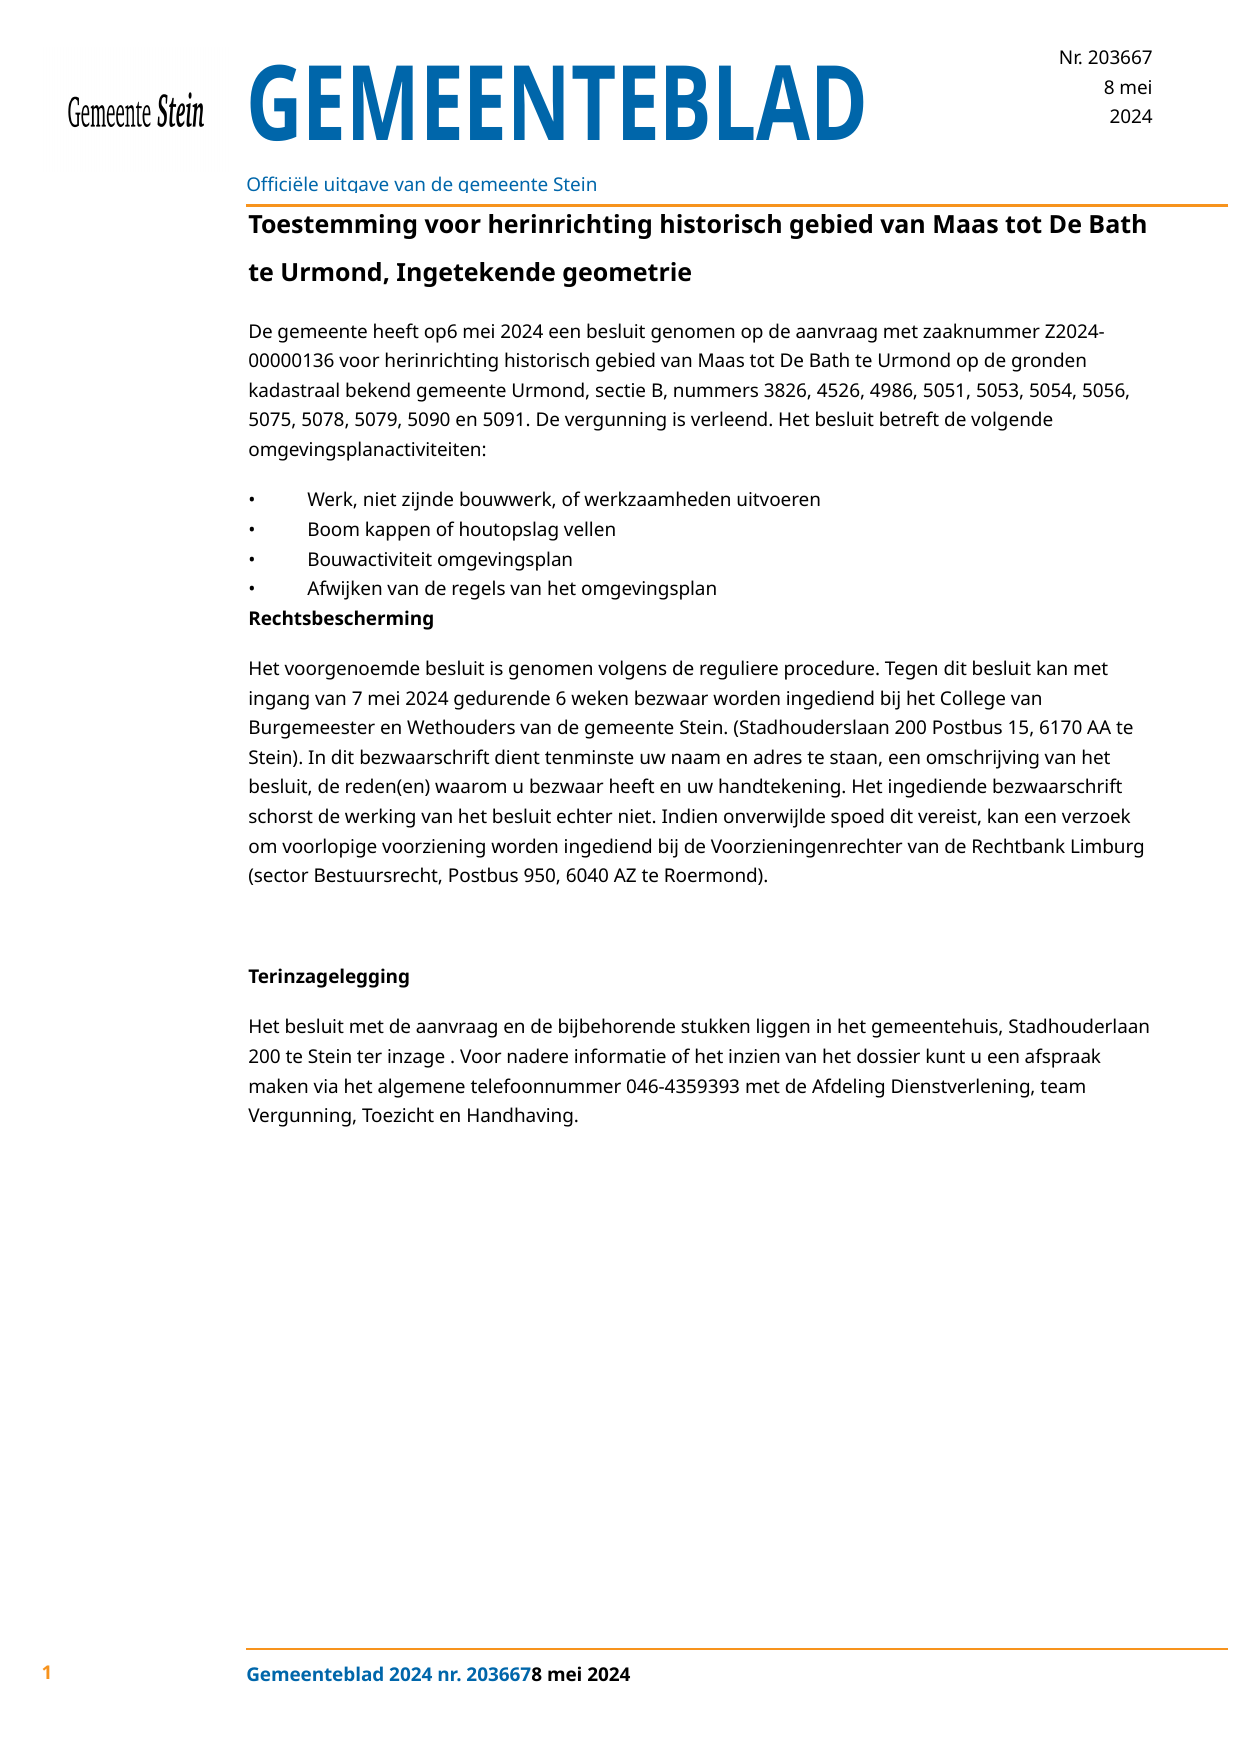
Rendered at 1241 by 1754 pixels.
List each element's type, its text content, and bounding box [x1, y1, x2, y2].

text De gemeente heeft op6 mei 2024 een besluit genomen op de aanvraag met zaaknummer Z2024-00000136 voor herinrichting historisch gebied van Maas tot De Bath te Urmond op de gronden kadastraal bekend gemeente Urmond, sectie B, nummers 3826, 4526, 4986, 5051, 5053, 5054, 5056, 5075, 5078, 5079, 5090 en 5091. De vergunning is verleend. Het besluit betreft de volgende omgevingsplanactiviteiten: [248, 318, 1152, 462]
list Afwijken van de regels van het omgevingsplan [248, 575, 1152, 601]
text Rechtsbescherming [248, 605, 1152, 631]
list Bouwactiviteit omgevingsplan [248, 546, 1152, 572]
text Toestemming voor herinrichting historisch gebied van Maas tot De Bath te Urmond, Ingetekende geometrie [248, 207, 1152, 288]
text Het besluit met de aanvraag en de bijbehorende stukken liggen in het gemeentehuis, Stadhouderlaan 200 te Stein ter inzage . Voor nadere informatie of het inzien van het dossier kunt u een afspraak maken via het algemene telefoonnummer 046-4359393 met de Afdeling Dienstverlening, team Vergunning, Toezicht en Handhaving. [248, 1014, 1152, 1128]
list Werk, niet zijnde bouwwerk, of werkzaamheden uitvoeren [248, 487, 1152, 512]
text Het voorgenoemde besluit is genomen volgens de reguliere procedure. Tegen dit besluit kan met ingang van 7 mei 2024 gedurende 6 weken bezwaar worden ingediend bij het College van Burgemeester en Wethouders van de gemeente Stein. (Stadhouderslaan 200 Postbus 15, 6170 AA te Stein). In dit bezwaarschrift dient tenminste uw naam en adres te staan, een omschrijving van het besluit, de reden(en) waarom u bezwaar heeft en uw handtekening. Het ingediende bezwaarschrift schorst de werking van het besluit echter niet. Indien onverwijlde spoed dit vereist, kan een verzoek om voorlopige voorziening worden ingediend bij de Voorzieningenrechter van de Rechtbank Limburg (sector Bestuursrecht, Postbus 950, 6040 AZ te Roermond). [248, 655, 1152, 888]
picture [41, 47, 231, 172]
list Boom kappen of houtopslag vellen [248, 516, 1152, 542]
text Terinzagelegging [248, 963, 1152, 989]
